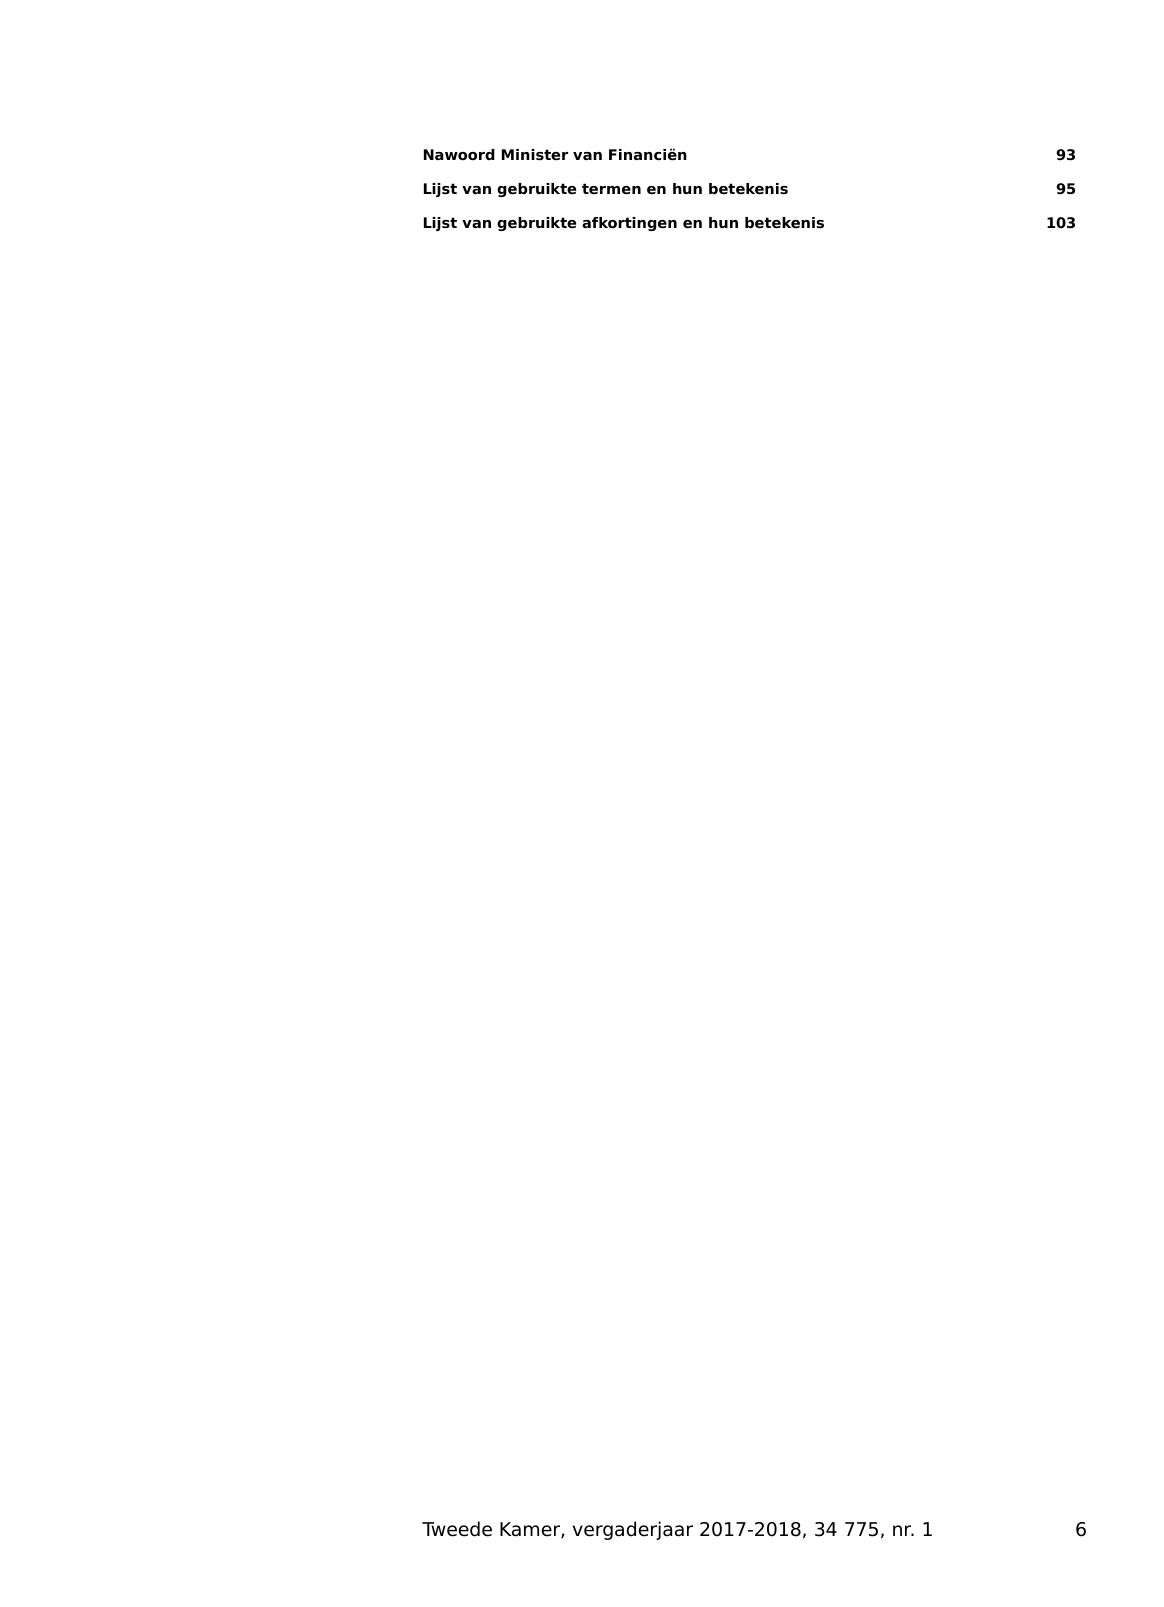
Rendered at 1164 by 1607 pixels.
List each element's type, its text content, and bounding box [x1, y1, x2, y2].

table_cell [422, 164, 1033, 181]
table_cell 95 [1034, 181, 1087, 198]
table_cell [1034, 198, 1087, 215]
table_cell Lijst van gebruikte termen en hun betekenis [422, 181, 1033, 198]
table_cell [1034, 130, 1087, 147]
table_cell [422, 130, 1033, 147]
table_cell Nawoord Minister van Financiën [422, 147, 1033, 164]
table_cell 103 [1034, 215, 1087, 232]
table_cell [422, 198, 1033, 215]
table_cell 93 [1034, 147, 1087, 164]
table_cell Lijst van gebruikte afkortingen en hun betekenis [422, 215, 1033, 232]
table_cell [1034, 164, 1087, 181]
